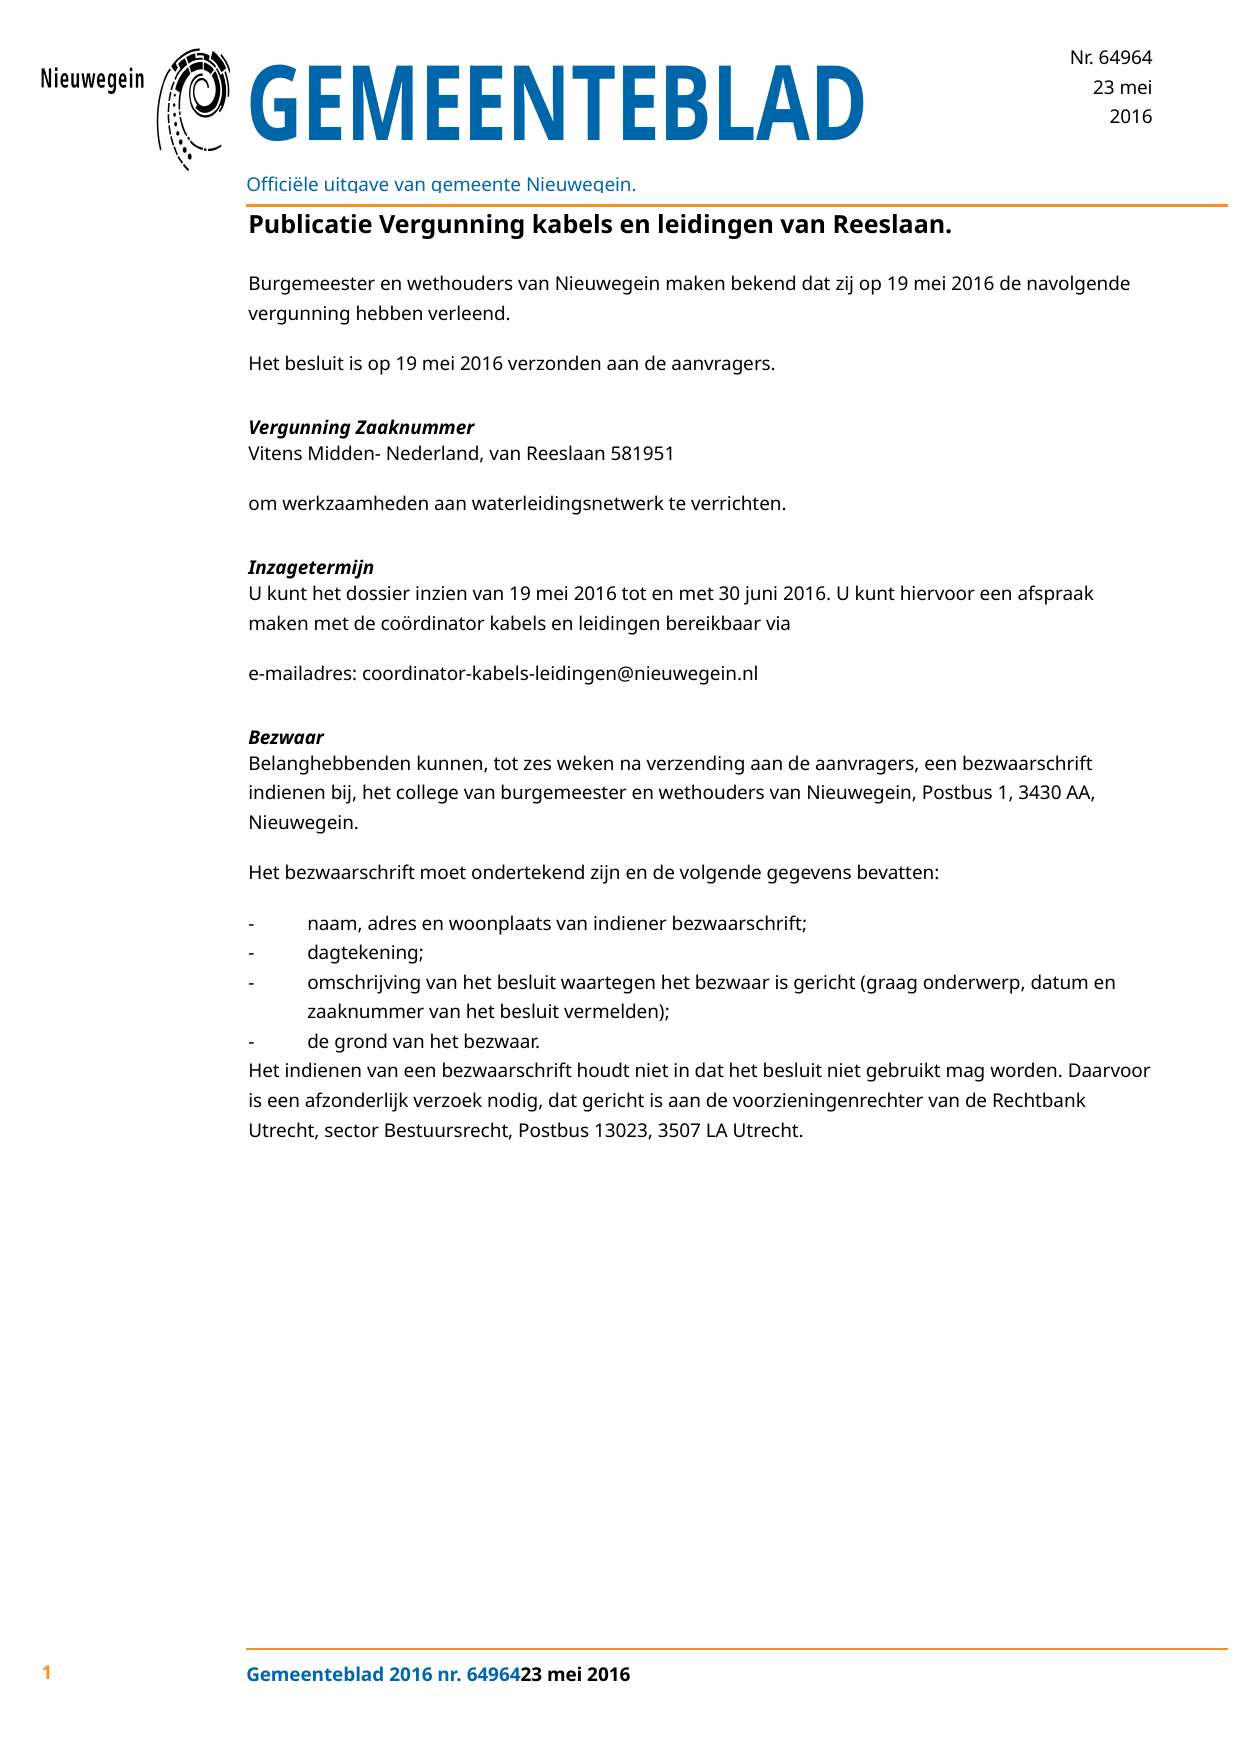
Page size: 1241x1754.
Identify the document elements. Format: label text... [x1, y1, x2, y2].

text Belanghebbenden kunnen, tot zes weken na verzending aan de aanvragers, een bezwaarschrift indienen bij, het college van burgemeester en wethouders van Nieuwegein, Postbus 1, 3430 AA, Nieuwegein. [248, 750, 1152, 835]
text U kunt het dossier inzien van 19 mei 2016 tot en met 30 juni 2016. U kunt hiervoor een afspraak maken met de coördinator kabels en leidingen bereikbaar via [248, 580, 1152, 635]
text Publicatie Vergunning kabels en leidingen van Reeslaan. [248, 207, 1152, 241]
text om werkzaamheden aan waterleidingsnetwerk te verrichten. [248, 490, 1152, 516]
text Het besluit is op 19 mei 2016 verzonden aan de aanvragers. [248, 350, 1152, 376]
text Bezwaar [248, 724, 1152, 750]
picture [41, 47, 231, 172]
list dagtekening; [248, 939, 1152, 965]
text Inzagetermijn [248, 554, 1152, 580]
list de grond van het bezwaar. [248, 1028, 1152, 1054]
text Het bezwaarschrift moet ondertekend zijn en de volgende gegevens bevatten: [248, 859, 1152, 885]
list naam, adres en woonplaats van indiener bezwaarschrift; [248, 910, 1152, 936]
text Vergunning Zaaknummer [248, 414, 1152, 440]
text Burgemeester en wethouders van Nieuwegein maken bekend dat zij op 19 mei 2016 de navolgende vergunning hebben verleend. [248, 270, 1152, 326]
text Het indienen van een bezwaarschrift houdt niet in dat het besluit niet gebruikt mag worden. Daarvoor is een afzonderlijk verzoek nodig, dat gericht is aan de voorzieningenrechter van de Rechtbank Utrecht, sector Bestuursrecht, Postbus 13023, 3507 LA Utrecht. [248, 1058, 1152, 1143]
text Vitens Midden- Nederland, van Reeslaan 581951 [248, 440, 1152, 466]
text e-mailadres: coordinator-kabels-leidingen@nieuwegein.nl [248, 660, 1152, 686]
list omschrijving van het besluit waartegen het bezwaar is gericht (graag onderwerp, datum en zaaknummer van het besluit vermelden); [248, 969, 1152, 1024]
